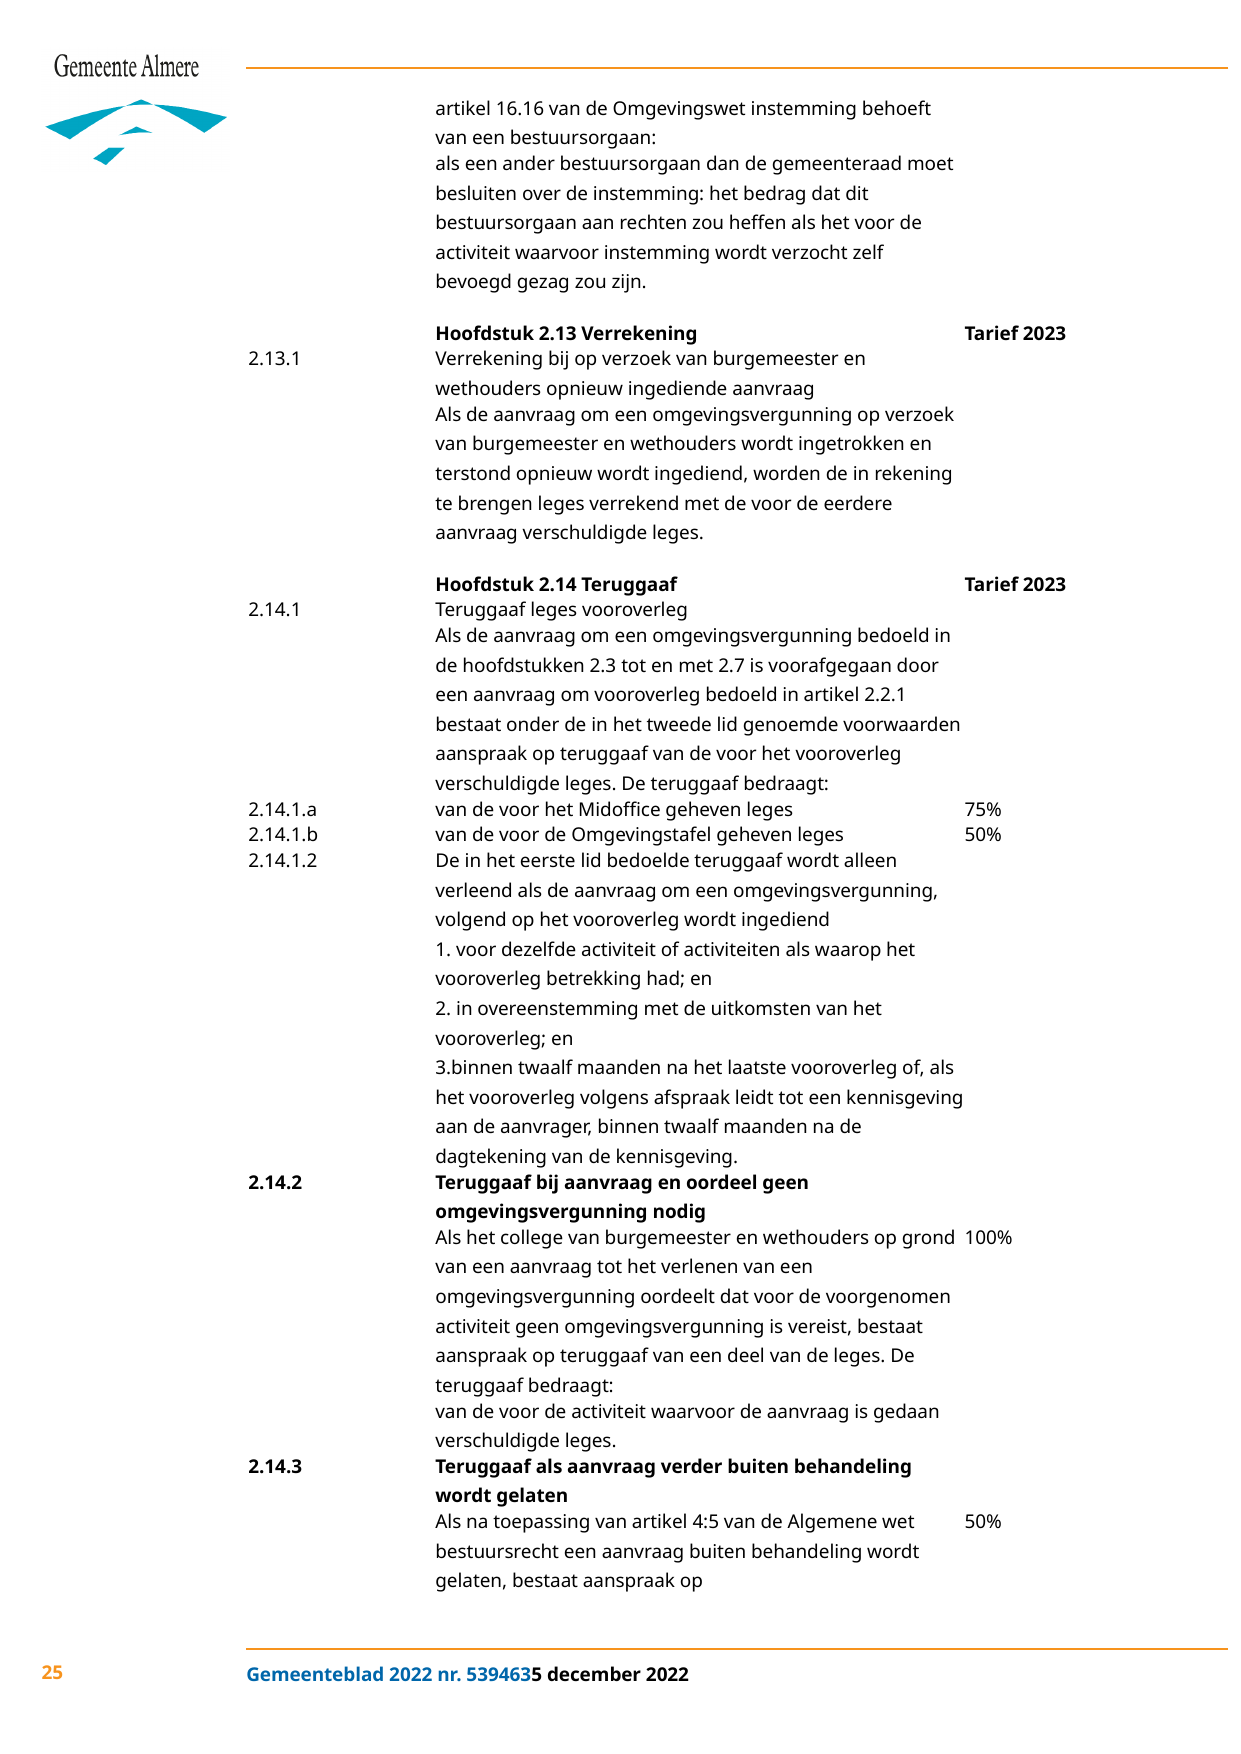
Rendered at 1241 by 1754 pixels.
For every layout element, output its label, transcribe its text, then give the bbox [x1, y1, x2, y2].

table_cell 2.14.1.b [248, 822, 435, 847]
table_cell De in het eerste lid bedoelde teruggaaf wordt alleen verleend als de aanvraag om een omgevingsvergunning, volgend op het vooroverleg wordt ingediend 1. voor dezelfde activiteit of activiteiten als waarop het vooroverleg betrekking had; en 2. in overeenstemming met de uitkomsten van het vooroverleg; en 3.binnen twaalf maanden na het laatste vooroverleg of, als het vooroverleg volgens afspraak leidt tot een kennisgeving aan de aanvrager, binnen twaalf maanden na de dagtekening van de kennisgeving. [435, 847, 964, 1169]
table_cell Verrekening bij op verzoek van burgemeester en wethouders opnieuw ingediende aanvraag [435, 346, 964, 401]
table_cell [248, 95, 435, 150]
table_cell [248, 150, 435, 294]
table_cell [248, 545, 435, 571]
table_cell Als de aanvraag om een omgevingsvergunning bedoeld in de hoofdstukken 2.3 tot en met 2.7 is voorafgegaan door een aanvraag om vooroverleg bedoeld in artikel 2.2.1 bestaat onder de in het tweede lid genoemde voorwaarden aanspraak op teruggaaf van de voor het vooroverleg verschuldigde leges. De teruggaaf bedraagt: [435, 622, 964, 796]
table_cell Teruggaaf leges vooroverleg [435, 596, 964, 622]
table_cell 2.14.1 [248, 596, 435, 622]
table_cell [964, 294, 1152, 320]
table_cell [964, 1453, 1152, 1508]
table_cell van de voor het Midoffice geheven leges [435, 796, 964, 822]
picture [41, 47, 231, 172]
table_cell [964, 95, 1152, 150]
table_cell 2.14.1.a [248, 796, 435, 822]
table_cell 75% [964, 796, 1152, 822]
table_cell [248, 294, 435, 320]
table_cell Tarief 2023 [964, 320, 1152, 346]
table_cell [964, 596, 1152, 622]
table_cell 2.14.2 [248, 1169, 435, 1224]
table_cell [964, 847, 1152, 1169]
table_cell 50% [964, 1509, 1152, 1593]
table_cell [435, 294, 964, 320]
table_cell [248, 1398, 435, 1453]
table_cell [248, 320, 435, 346]
table_cell 2.13.1 [248, 346, 435, 401]
table_cell [248, 1509, 435, 1593]
table_cell [248, 622, 435, 796]
table_cell Als de aanvraag om een omgevingsvergunning op verzoek van burgemeester en wethouders wordt ingetrokken en terstond opnieuw wordt ingediend, worden de in rekening te brengen leges verrekend met de voor de eerdere aanvraag verschuldigde leges. [435, 401, 964, 545]
table_cell [964, 401, 1152, 545]
table_cell [964, 1169, 1152, 1224]
table_cell van de voor de Omgevingstafel geheven leges [435, 822, 964, 847]
table_cell Tarief 2023 [964, 571, 1152, 596]
table_cell als een ander bestuursorgaan dan de gemeenteraad moet besluiten over de instemming: het bedrag dat dit bestuursorgaan aan rechten zou heffen als het voor de activiteit waarvoor instemming wordt verzocht zelf bevoegd gezag zou zijn. [435, 150, 964, 294]
table_cell [248, 401, 435, 545]
table_cell 2.14.1.2 [248, 847, 435, 1169]
table_cell [964, 346, 1152, 401]
table_cell [964, 622, 1152, 796]
table_cell Hoofdstuk 2.13 Verrekening [435, 320, 964, 346]
table_cell Hoofdstuk 2.14 Teruggaaf [435, 571, 964, 596]
table_cell 50% [964, 822, 1152, 847]
table_cell Als na toepassing van artikel 4:5 van de Algemene wet bestuursrecht een aanvraag buiten behandeling wordt gelaten, bestaat aanspraak op [435, 1509, 964, 1593]
table_cell [435, 545, 964, 571]
table_cell 2.14.3 [248, 1453, 435, 1508]
table_cell [248, 1224, 435, 1398]
table_cell Teruggaaf bij aanvraag en oordeel geen omgevingsvergunning nodig [435, 1169, 964, 1224]
table_cell artikel 16.16 van de Omgevingswet instemming behoeft van een bestuursorgaan: [435, 95, 964, 150]
table_cell 100% [964, 1224, 1152, 1398]
table_cell [248, 571, 435, 596]
table_cell [964, 545, 1152, 571]
table_cell Teruggaaf als aanvraag verder buiten behandeling wordt gelaten [435, 1453, 964, 1508]
table_cell [964, 1398, 1152, 1453]
table_cell [964, 150, 1152, 294]
table_cell Als het college van burgemeester en wethouders op grond van een aanvraag tot het verlenen van een omgevingsvergunning oordeelt dat voor de voorgenomen activiteit geen omgevingsvergunning is vereist, bestaat aanspraak op teruggaaf van een deel van de leges. De teruggaaf bedraagt: [435, 1224, 964, 1398]
table_cell van de voor de activiteit waarvoor de aanvraag is gedaan verschuldigde leges. [435, 1398, 964, 1453]
